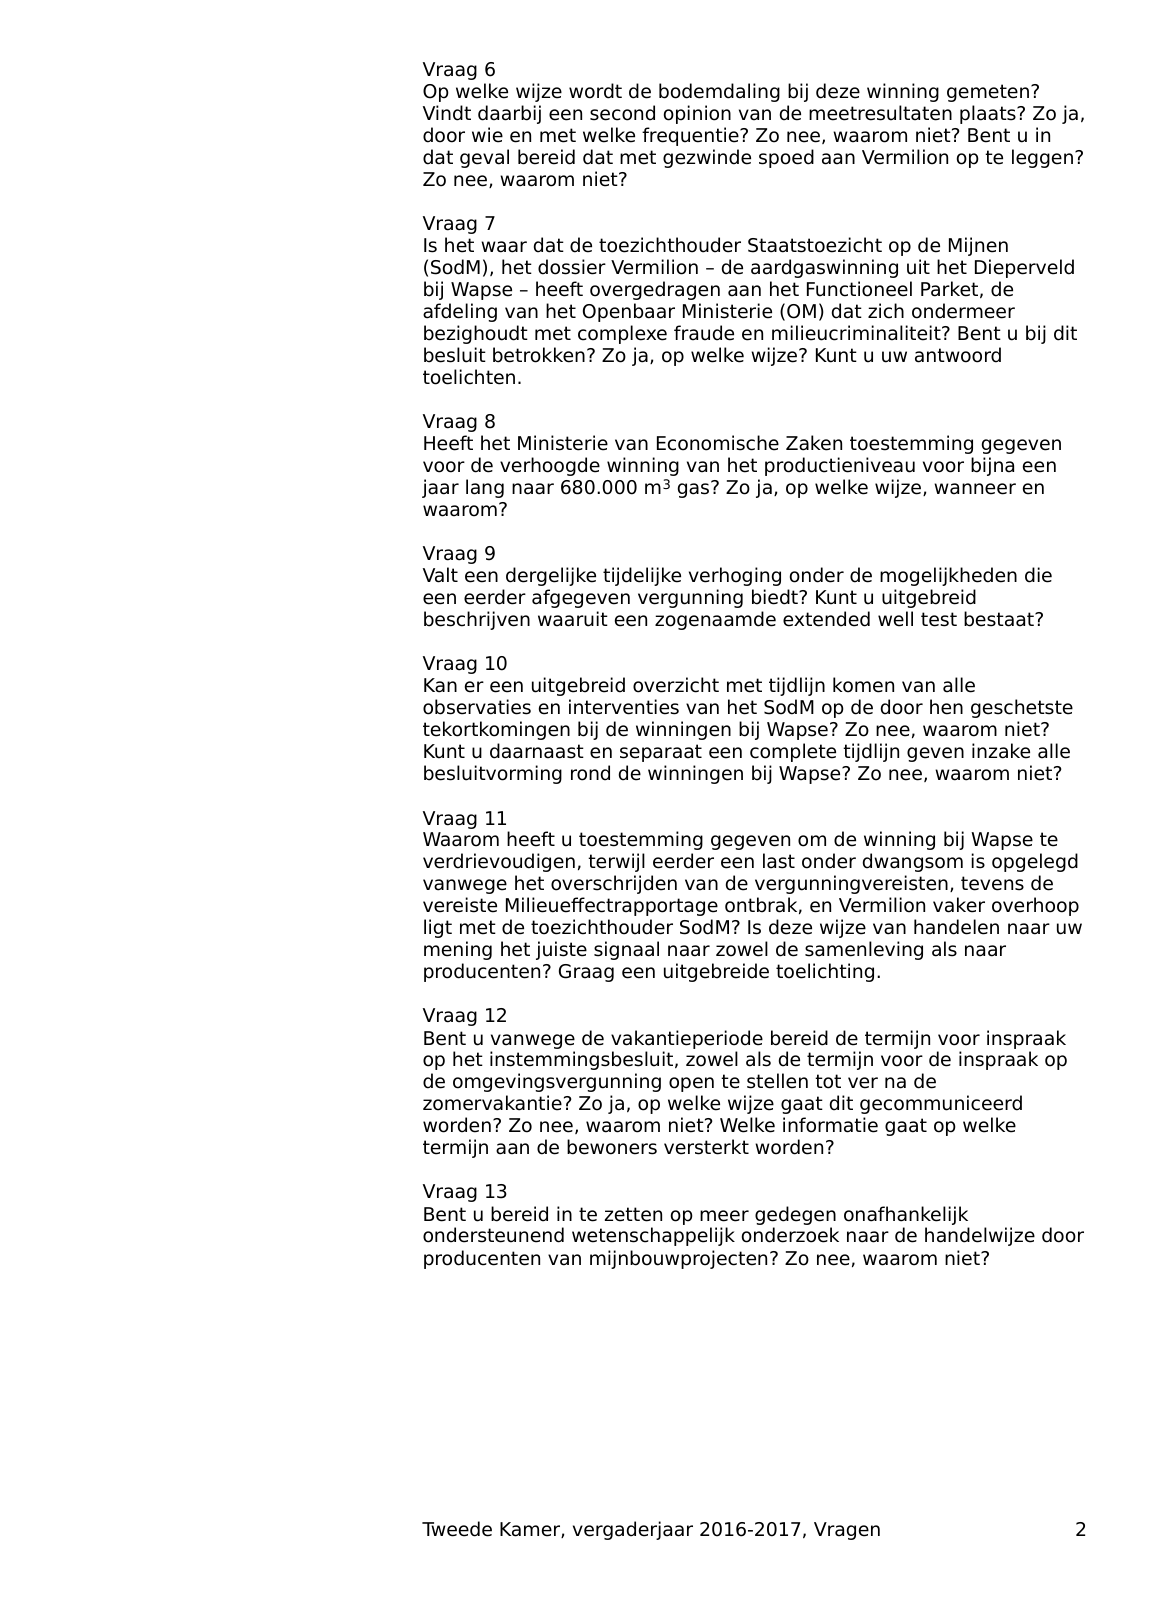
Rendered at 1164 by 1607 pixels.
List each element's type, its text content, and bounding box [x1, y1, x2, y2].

text Heeft het Ministerie van Economische Zaken toestemming gegeven voor de verhoogde winning van het productieniveau voor bijna een jaar lang naar 680.000 m3 gas? Zo ja, op welke wijze, wanneer en waarom? [422, 433, 1087, 521]
text Vraag 8 [422, 411, 1087, 433]
text Vraag 13 [422, 1181, 1087, 1203]
text Vraag 7 [422, 213, 1087, 235]
text Vraag 10 [422, 653, 1087, 675]
text Vraag 6 [422, 59, 1087, 81]
text Is het waar dat de toezichthouder Staatstoezicht op de Mijnen (SodM), het dossier Vermilion – de aardgaswinning uit het Dieperveld bij Wapse – heeft overgedragen aan het Functioneel Parket, de afdeling van het Openbaar Ministerie (OM) dat zich ondermeer bezighoudt met complexe fraude en milieucriminaliteit? Bent u bij dit besluit betrokken? Zo ja, op welke wijze? Kunt u uw antwoord toelichten. [422, 235, 1087, 389]
text Op welke wijze wordt de bodemdaling bij deze winning gemeten? Vindt daarbij een second opinion van de meetresultaten plaats? Zo ja, door wie en met welke frequentie? Zo nee, waarom niet? Bent u in dat geval bereid dat met gezwinde spoed aan Vermilion op te leggen? Zo nee, waarom niet? [422, 81, 1087, 191]
text Vraag 9 [422, 543, 1087, 565]
text Vraag 12 [422, 1005, 1087, 1027]
text Valt een dergelijke tijdelijke verhoging onder de mogelijkheden die een eerder afgegeven vergunning biedt? Kunt u uitgebreid beschrijven waaruit een zogenaamde extended well test bestaat? [422, 565, 1087, 631]
text Waarom heeft u toestemming gegeven om de winning bij Wapse te verdrievoudigen, terwijl eerder een last onder dwangsom is opgelegd vanwege het overschrijden van de vergunningvereisten, tevens de vereiste Milieueffectrapportage ontbrak, en Vermilion vaker overhoop ligt met de toezichthouder SodM? Is deze wijze van handelen naar uw mening het juiste signaal naar zowel de samenleving als naar producenten? Graag een uitgebreide toelichting. [422, 829, 1087, 983]
text Vraag 11 [422, 807, 1087, 829]
text Kan er een uitgebreid overzicht met tijdlijn komen van alle observaties en interventies van het SodM op de door hen geschetste tekortkomingen bij de winningen bij Wapse? Zo nee, waarom niet? Kunt u daarnaast en separaat een complete tijdlijn geven inzake alle besluitvorming rond de winningen bij Wapse? Zo nee, waarom niet? [422, 675, 1087, 785]
text Bent u bereid in te zetten op meer gedegen onafhankelijk ondersteunend wetenschappelijk onderzoek naar de handelwijze door producenten van mijnbouwprojecten? Zo nee, waarom niet? [422, 1203, 1087, 1269]
text Bent u vanwege de vakantieperiode bereid de termijn voor inspraak op het instemmingsbesluit, zowel als de termijn voor de inspraak op de omgevingsvergunning open te stellen tot ver na de zomervakantie? Zo ja, op welke wijze gaat dit gecommuniceerd worden? Zo nee, waarom niet? Welke informatie gaat op welke termijn aan de bewoners versterkt worden? [422, 1027, 1087, 1159]
